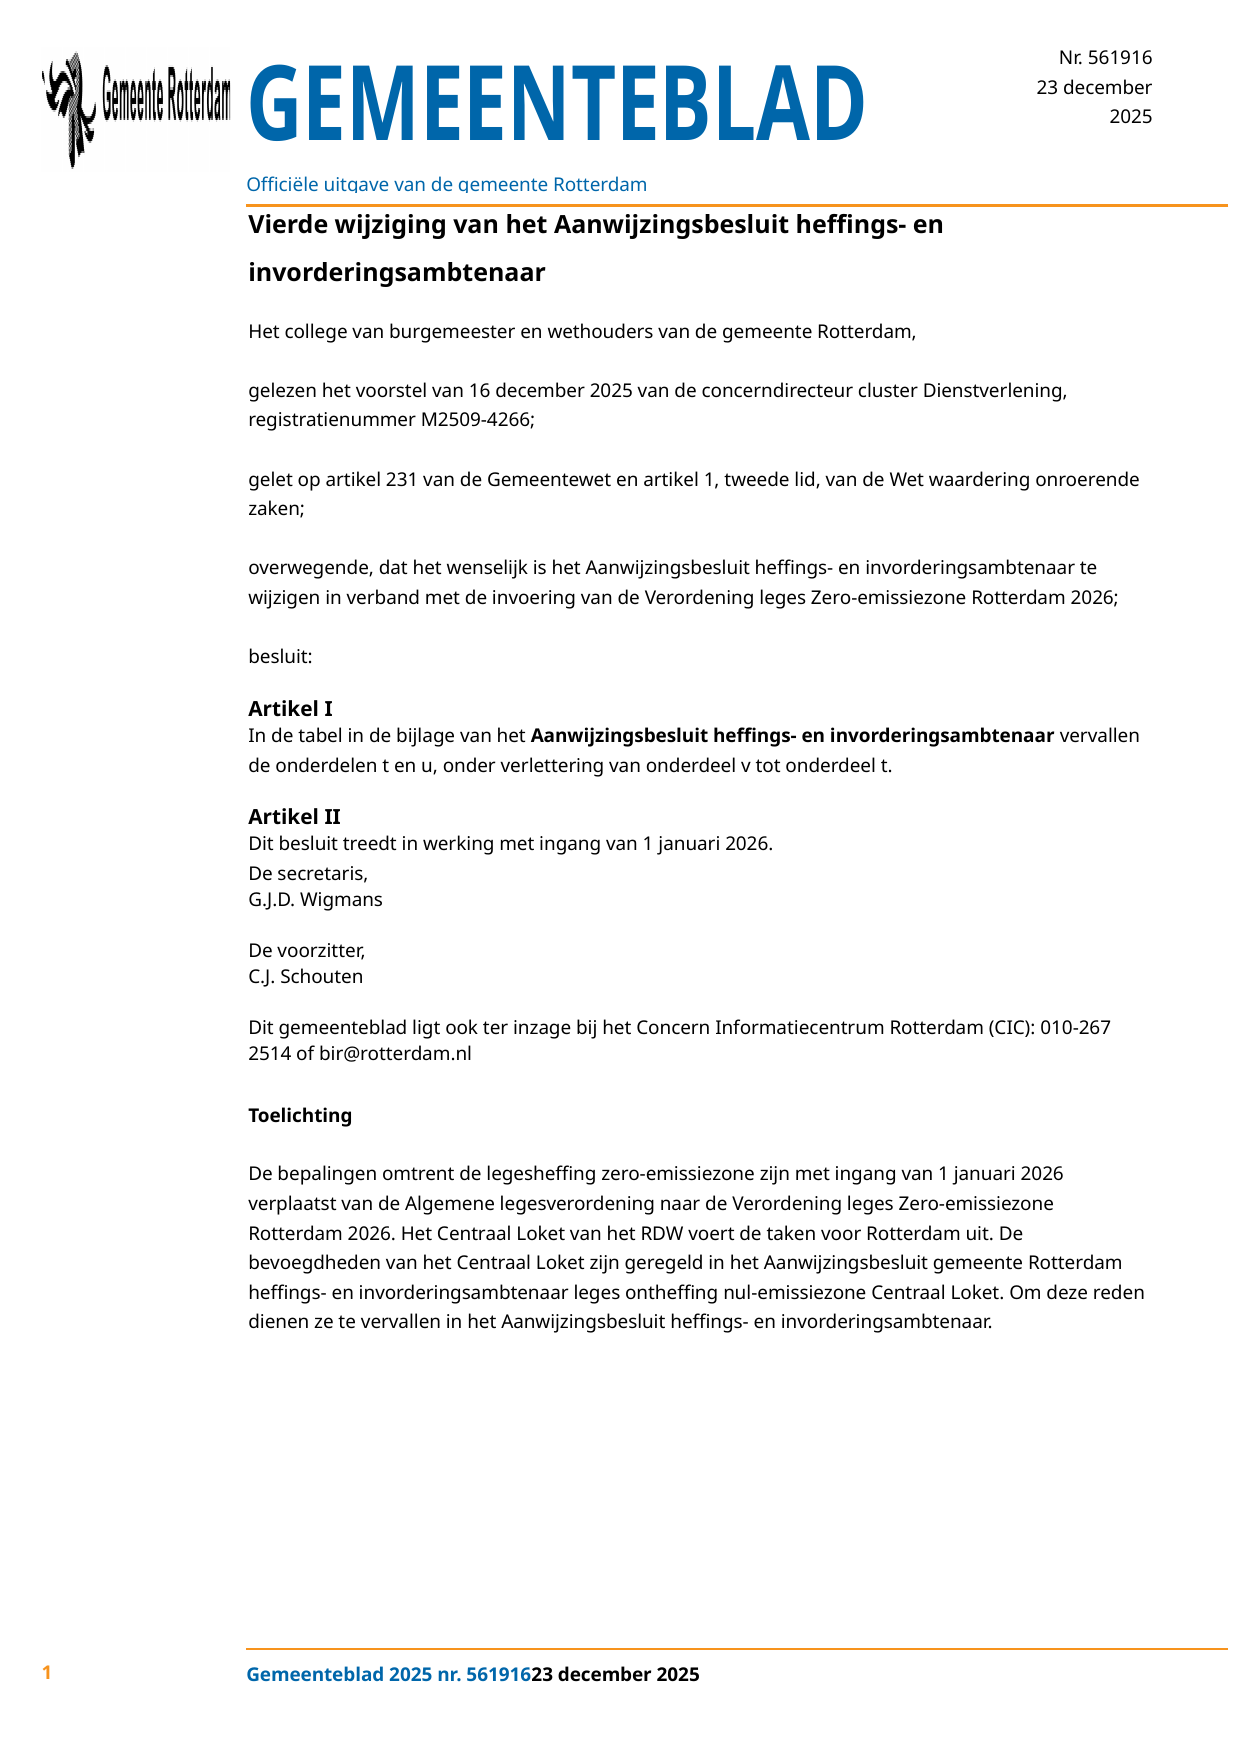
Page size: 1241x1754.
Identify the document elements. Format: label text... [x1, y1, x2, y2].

text Artikel II [248, 802, 1152, 831]
text De secretaris, [248, 860, 1152, 886]
text In de tabel in de bijlage van het Aanwijzingsbesluit heffings- en invorderingsambtenaar vervallen [248, 722, 1152, 748]
text de onderdelen t en u, onder verlettering van onderdeel v tot onderdeel t. [248, 752, 1152, 777]
text Het college van burgemeester en wethouders van de gemeente Rotterdam, [248, 318, 1152, 344]
text Toelichting [248, 1092, 1152, 1131]
text Vierde wijziging van het Aanwijzingsbesluit heffings- en invorderingsambtenaar [248, 207, 1152, 288]
text G.J.D. Wigmans [248, 886, 1152, 912]
text C.J. Schouten [248, 963, 1152, 989]
text besluit: [248, 643, 1152, 669]
text Artikel I [248, 694, 1152, 722]
text overwegende, dat het wenselijk is het Aanwijzingsbesluit heffings- en invorderingsambtenaar te wijzigen in verband met de invoering van de Verordening leges Zero-emissiezone Rotterdam 2026; [248, 554, 1152, 610]
text Dit besluit treedt in werking met ingang van 1 januari 2026. [248, 831, 1152, 856]
picture [41, 47, 231, 172]
text De bepalingen omtrent de legesheffing zero-emissiezone zijn met ingang van 1 januari 2026 verplaatst van de Algemene legesverordening naar de Verordening leges Zero-emissiezone Rotterdam 2026. Het Centraal Loket van het RDW voert de taken voor Rotterdam uit. De bevoegdheden van het Centraal Loket zijn geregeld in het Aanwijzingsbesluit gemeente Rotterdam heffings- en invorderingsambtenaar leges ontheffing nul-emissiezone Centraal Loket. Om deze reden dienen ze te vervallen in het Aanwijzingsbesluit heffings- en invorderingsambtenaar. [248, 1161, 1152, 1334]
text De voorzitter, [248, 937, 1152, 963]
text Dit gemeenteblad ligt ook ter inzage bij het Concern Informatiecentrum Rotterdam (CIC): 010-267 2514 of bir@rotterdam.nl [248, 1014, 1152, 1066]
text gelet op artikel 231 van de Gemeentewet en artikel 1, tweede lid, van de Wet waardering onroerende zaken; [248, 466, 1152, 521]
text gelezen het voorstel van 16 december 2025 van de concerndirecteur cluster Dienstverlening, registratienummer M2509-4266; [248, 377, 1152, 432]
